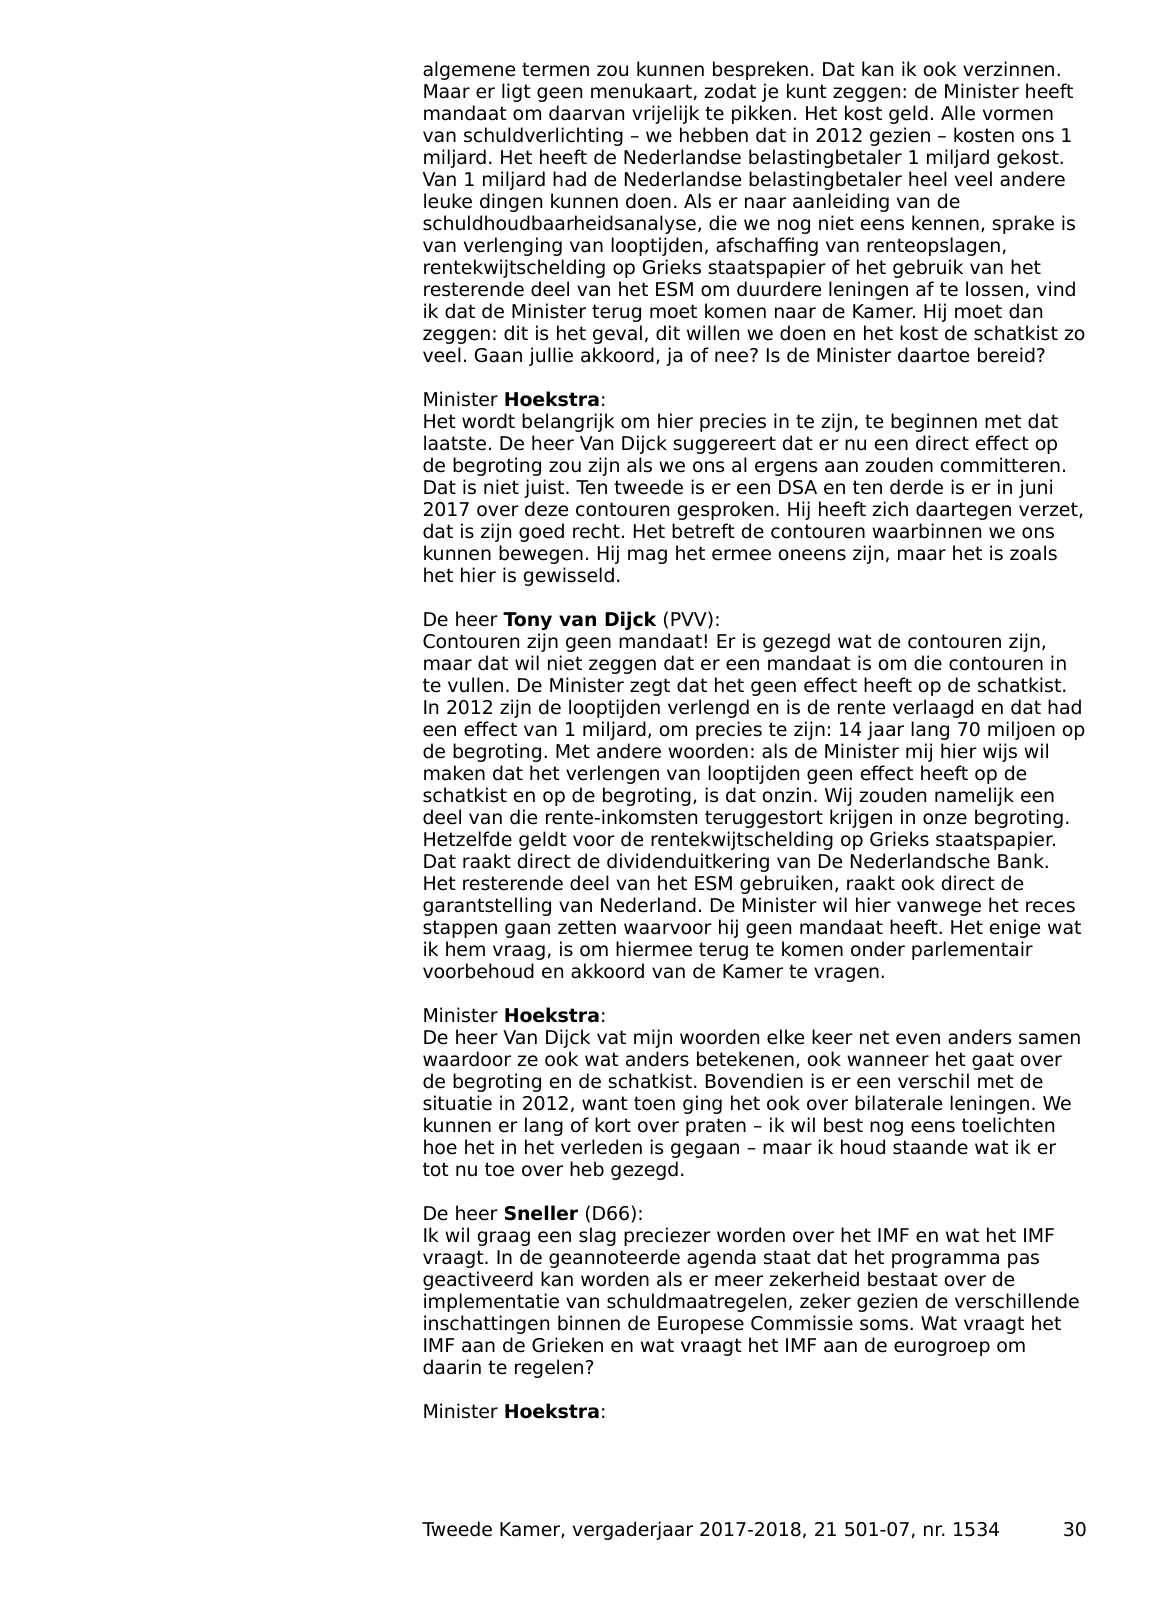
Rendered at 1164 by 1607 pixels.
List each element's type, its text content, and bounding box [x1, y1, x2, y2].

text De heer Tony van Dijck (PVV): [422, 609, 1087, 631]
text Minister Hoekstra: [422, 389, 1087, 411]
text Minister Hoekstra: [422, 1401, 1087, 1423]
text De heer Sneller (D66): [422, 1203, 1087, 1225]
text Minister Hoekstra: [422, 1005, 1087, 1027]
text algemene termen zou kunnen bespreken. Dat kan ik ook verzinnen. Maar er ligt geen menukaart, zodat je kunt zeggen: de Minister heeft mandaat om daarvan vrijelijk te pikken. Het kost geld. Alle vormen van schuldverlichting – we hebben dat in 2012 gezien – kosten ons 1 miljard. Het heeft de Nederlandse belastingbetaler 1 miljard gekost. Van 1 miljard had de Nederlandse belastingbetaler heel veel andere leuke dingen kunnen doen. Als er naar aanleiding van de schuldhoudbaarheidsanalyse, die we nog niet eens kennen, sprake is van verlenging van looptijden, afschaffing van renteopslagen, rentekwijtschelding op Grieks staatspapier of het gebruik van het resterende deel van het ESM om duurdere leningen af te lossen, vind ik dat de Minister terug moet komen naar de Kamer. Hij moet dan zeggen: dit is het geval, dit willen we doen en het kost de schatkist zo veel. Gaan jullie akkoord, ja of nee? Is de Minister daartoe bereid? [422, 59, 1087, 367]
text Het wordt belangrijk om hier precies in te zijn, te beginnen met dat laatste. De heer Van Dijck suggereert dat er nu een direct effect op de begroting zou zijn als we ons al ergens aan zouden committeren. Dat is niet juist. Ten tweede is er een DSA en ten derde is er in juni 2017 over deze contouren gesproken. Hij heeft zich daartegen verzet, dat is zijn goed recht. Het betreft de contouren waarbinnen we ons kunnen bewegen. Hij mag het ermee oneens zijn, maar het is zoals het hier is gewisseld. [422, 411, 1087, 587]
text De heer Van Dijck vat mijn woorden elke keer net even anders samen waardoor ze ook wat anders betekenen, ook wanneer het gaat over de begroting en de schatkist. Bovendien is er een verschil met de situatie in 2012, want toen ging het ook over bilaterale leningen. We kunnen er lang of kort over praten – ik wil best nog eens toelichten hoe het in het verleden is gegaan – maar ik houd staande wat ik er tot nu toe over heb gezegd. [422, 1027, 1087, 1181]
text Ik wil graag een slag preciezer worden over het IMF en wat het IMF vraagt. In de geannoteerde agenda staat dat het programma pas geactiveerd kan worden als er meer zekerheid bestaat over de implementatie van schuldmaatregelen, zeker gezien de verschillende inschattingen binnen de Europese Commissie soms. Wat vraagt het IMF aan de Grieken en wat vraagt het IMF aan de eurogroep om daarin te regelen? [422, 1225, 1087, 1379]
text Contouren zijn geen mandaat! Er is gezegd wat de contouren zijn, maar dat wil niet zeggen dat er een mandaat is om die contouren in te vullen. De Minister zegt dat het geen effect heeft op de schatkist. In 2012 zijn de looptijden verlengd en is de rente verlaagd en dat had een effect van 1 miljard, om precies te zijn: 14 jaar lang 70 miljoen op de begroting. Met andere woorden: als de Minister mij hier wijs wil maken dat het verlengen van looptijden geen effect heeft op de schatkist en op de begroting, is dat onzin. Wij zouden namelijk een deel van die rente-inkomsten teruggestort krijgen in onze begroting. Hetzelfde geldt voor de rentekwijtschelding op Grieks staatspapier. Dat raakt direct de dividenduitkering van De Nederlandsche Bank. Het resterende deel van het ESM gebruiken, raakt ook direct de garantstelling van Nederland. De Minister wil hier vanwege het reces stappen gaan zetten waarvoor hij geen mandaat heeft. Het enige wat ik hem vraag, is om hiermee terug te komen onder parlementair voorbehoud en akkoord van de Kamer te vragen. [422, 631, 1087, 983]
